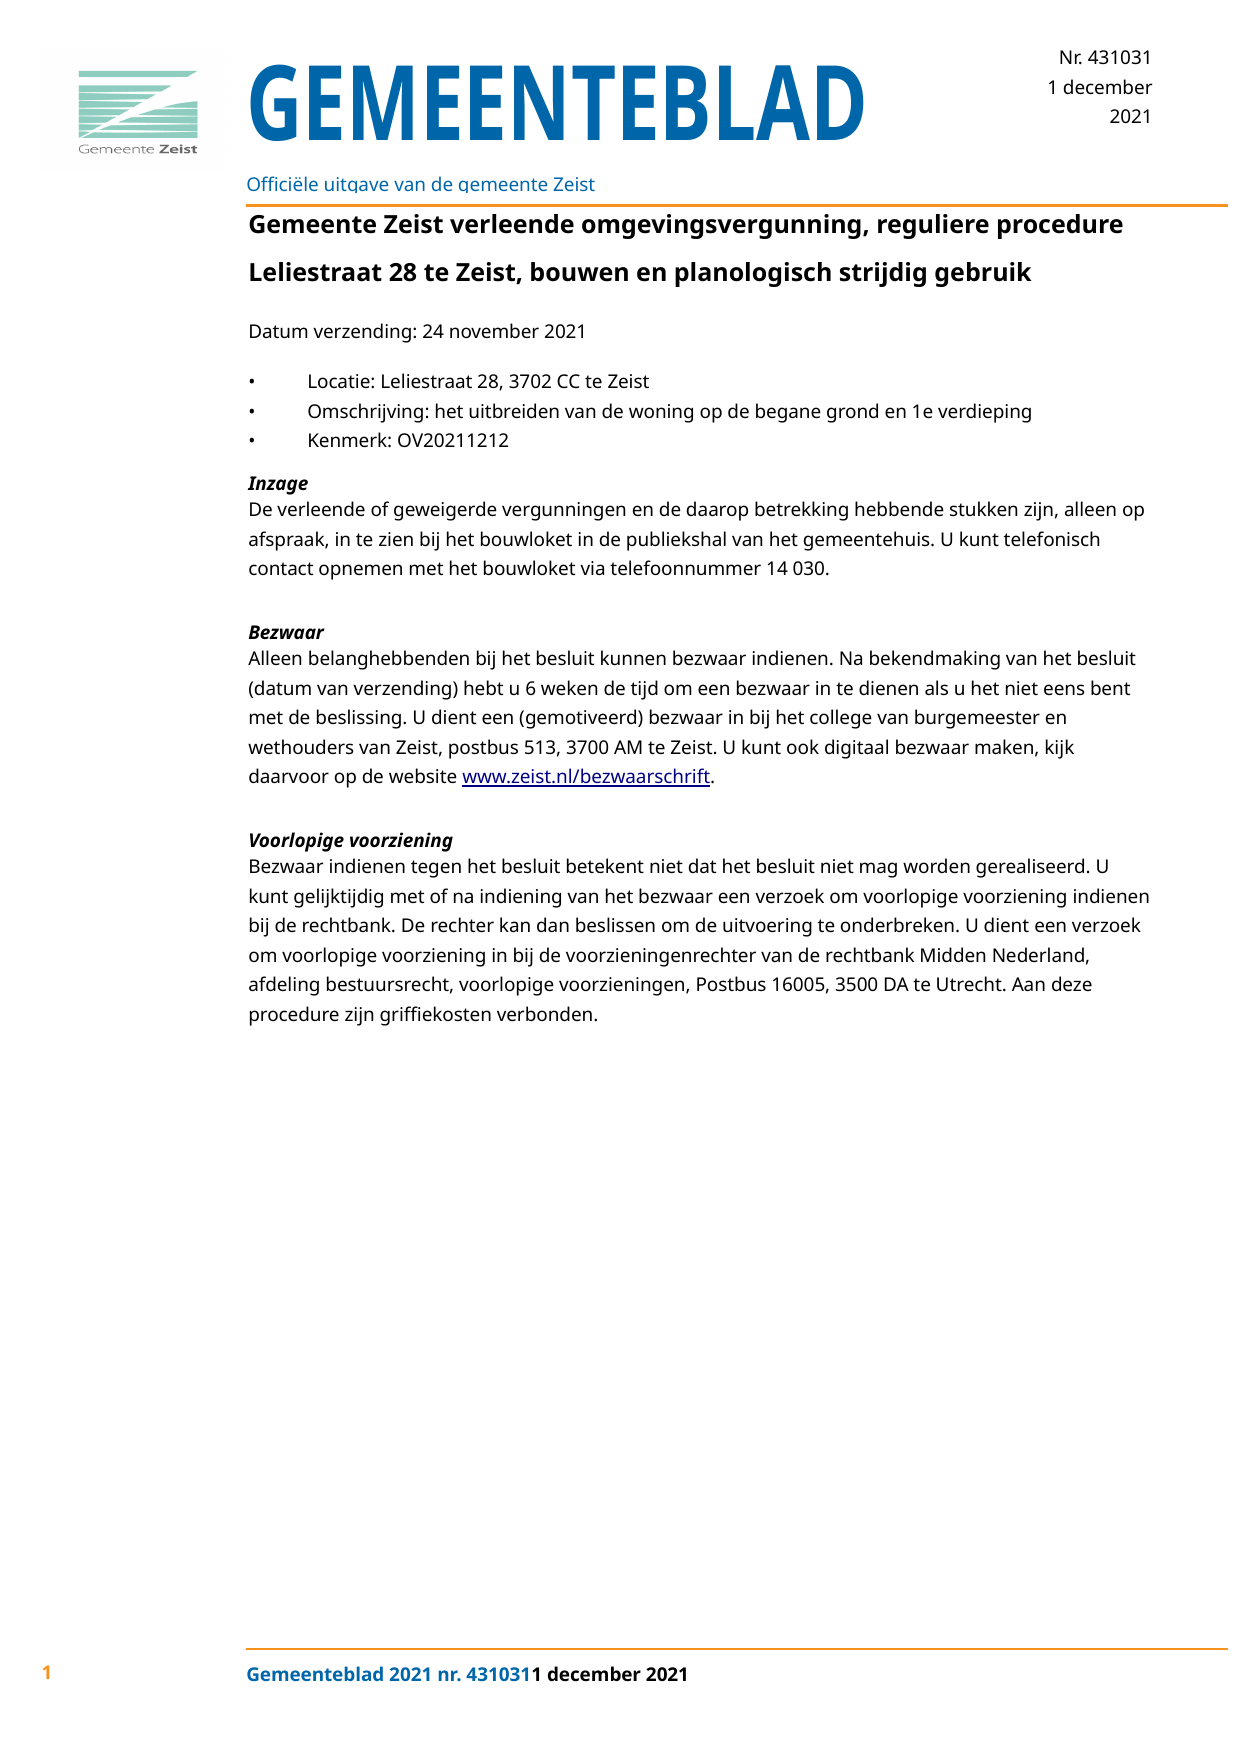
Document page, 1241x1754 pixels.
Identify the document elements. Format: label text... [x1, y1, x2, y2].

text Bezwaar [248, 619, 1152, 645]
list Kenmerk: OV20211212 [248, 427, 1152, 453]
text Datum verzending: 24 november 2021 [248, 318, 1152, 344]
text Gemeente Zeist verleende omgevingsvergunning, reguliere procedure Leliestraat 28 te Zeist, bouwen en planologisch strijdig gebruik [248, 207, 1152, 288]
list Omschrijving: het uitbreiden van de woning op de begane grond en 1e verdieping [248, 398, 1152, 424]
text De verleende of geweigerde vergunningen en de daarop betrekking hebbende stukken zijn, alleen op afspraak, in te zien bij het bouwloket in de publiekshal van het gemeentehuis. U kunt telefonisch contact opnemen met het bouwloket via telefoonnummer 14 030. [248, 496, 1152, 581]
text Inzage [248, 471, 1152, 496]
text Voorlopige voorziening [248, 827, 1152, 853]
picture [41, 47, 231, 172]
text Alleen belanghebbenden bij het besluit kunnen bezwaar indienen. Na bekendmaking van het besluit (datum van verzending) hebt u 6 weken de tijd om een bezwaar in te dienen als u het niet eens bent met de beslissing. U dient een (gemotiveerd) bezwaar in bij het college van burgemeester en wethouders van Zeist, postbus 513, 3700 AM te Zeist. U kunt ook digitaal bezwaar maken, kijk daarvoor op de website www.zeist.nl/bezwaarschrift. [248, 645, 1152, 789]
text Bezwaar indienen tegen het besluit betekent niet dat het besluit niet mag worden gerealiseerd. U kunt gelijktijdig met of na indiening van het bezwaar een verzoek om voorlopige voorziening indienen bij de rechtbank. De rechter kan dan beslissen om de uitvoering te onderbreken. U dient een verzoek om voorlopige voorziening in bij de voorzieningenrechter van de rechtbank Midden Nederland, afdeling bestuursrecht, voorlopige voorzieningen, Postbus 16005, 3500 DA te Utrecht. Aan deze procedure zijn griffiekosten verbonden. [248, 853, 1152, 1027]
list Locatie: Leliestraat 28, 3702 CC te Zeist [248, 368, 1152, 394]
